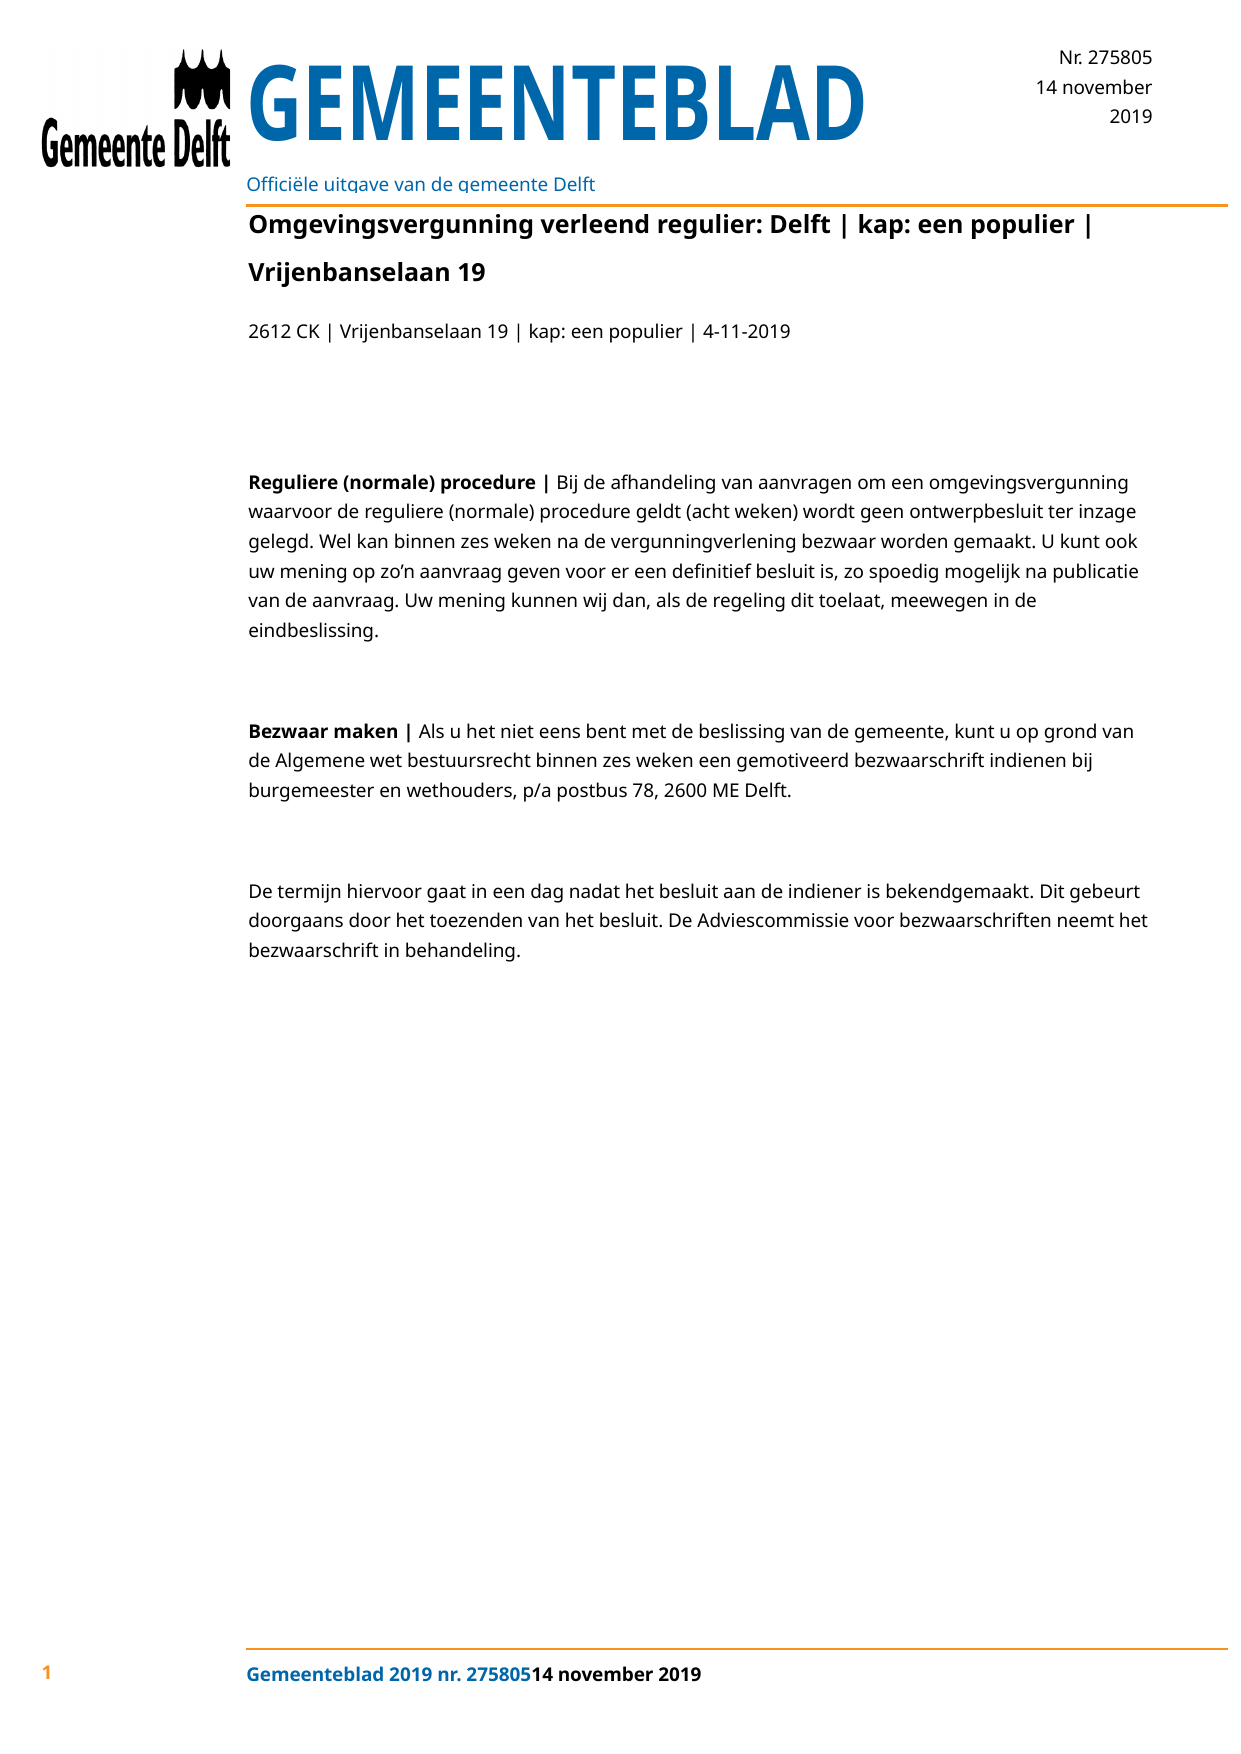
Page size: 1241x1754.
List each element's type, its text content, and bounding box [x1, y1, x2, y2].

picture [41, 47, 231, 172]
text De termijn hiervoor gaat in een dag nadat het besluit aan de indiener is bekendgemaakt. Dit gebeurt doorgaans door het toezenden van het besluit. De Adviescommissie voor bezwaarschriften neemt het bezwaarschrift in behandeling. [248, 878, 1152, 963]
text Bezwaar maken | Als u het niet eens bent met de beslissing van de gemeente, kunt u op grond van de Algemene wet bestuursrecht binnen zes weken een gemotiveerd bezwaarschrift indienen bij burgemeester en wethouders, p/a postbus 78, 2600 ME Delft. [248, 718, 1152, 803]
text Omgevingsvergunning verleend regulier: Delft | kap: een populier | Vrijenbanselaan 19 [248, 207, 1152, 288]
text Reguliere (normale) procedure | Bij de afhandeling van aanvragen om een omgevingsvergunning waarvoor de reguliere (normale) procedure geldt (acht weken) wordt geen ontwerpbesluit ter inzage gelegd. Wel kan binnen zes weken na de vergunningverlening bezwaar worden gemaakt. U kunt ook uw mening op zo’n aanvraag geven voor er een definitief besluit is, zo spoedig mogelijk na publicatie van de aanvraag. Uw mening kunnen wij dan, als de regeling dit toelaat, meewegen in de eindbeslissing. [248, 469, 1152, 643]
text 2612 CK | Vrijenbanselaan 19 | kap: een populier | 4-11-2019 [248, 318, 1152, 344]
